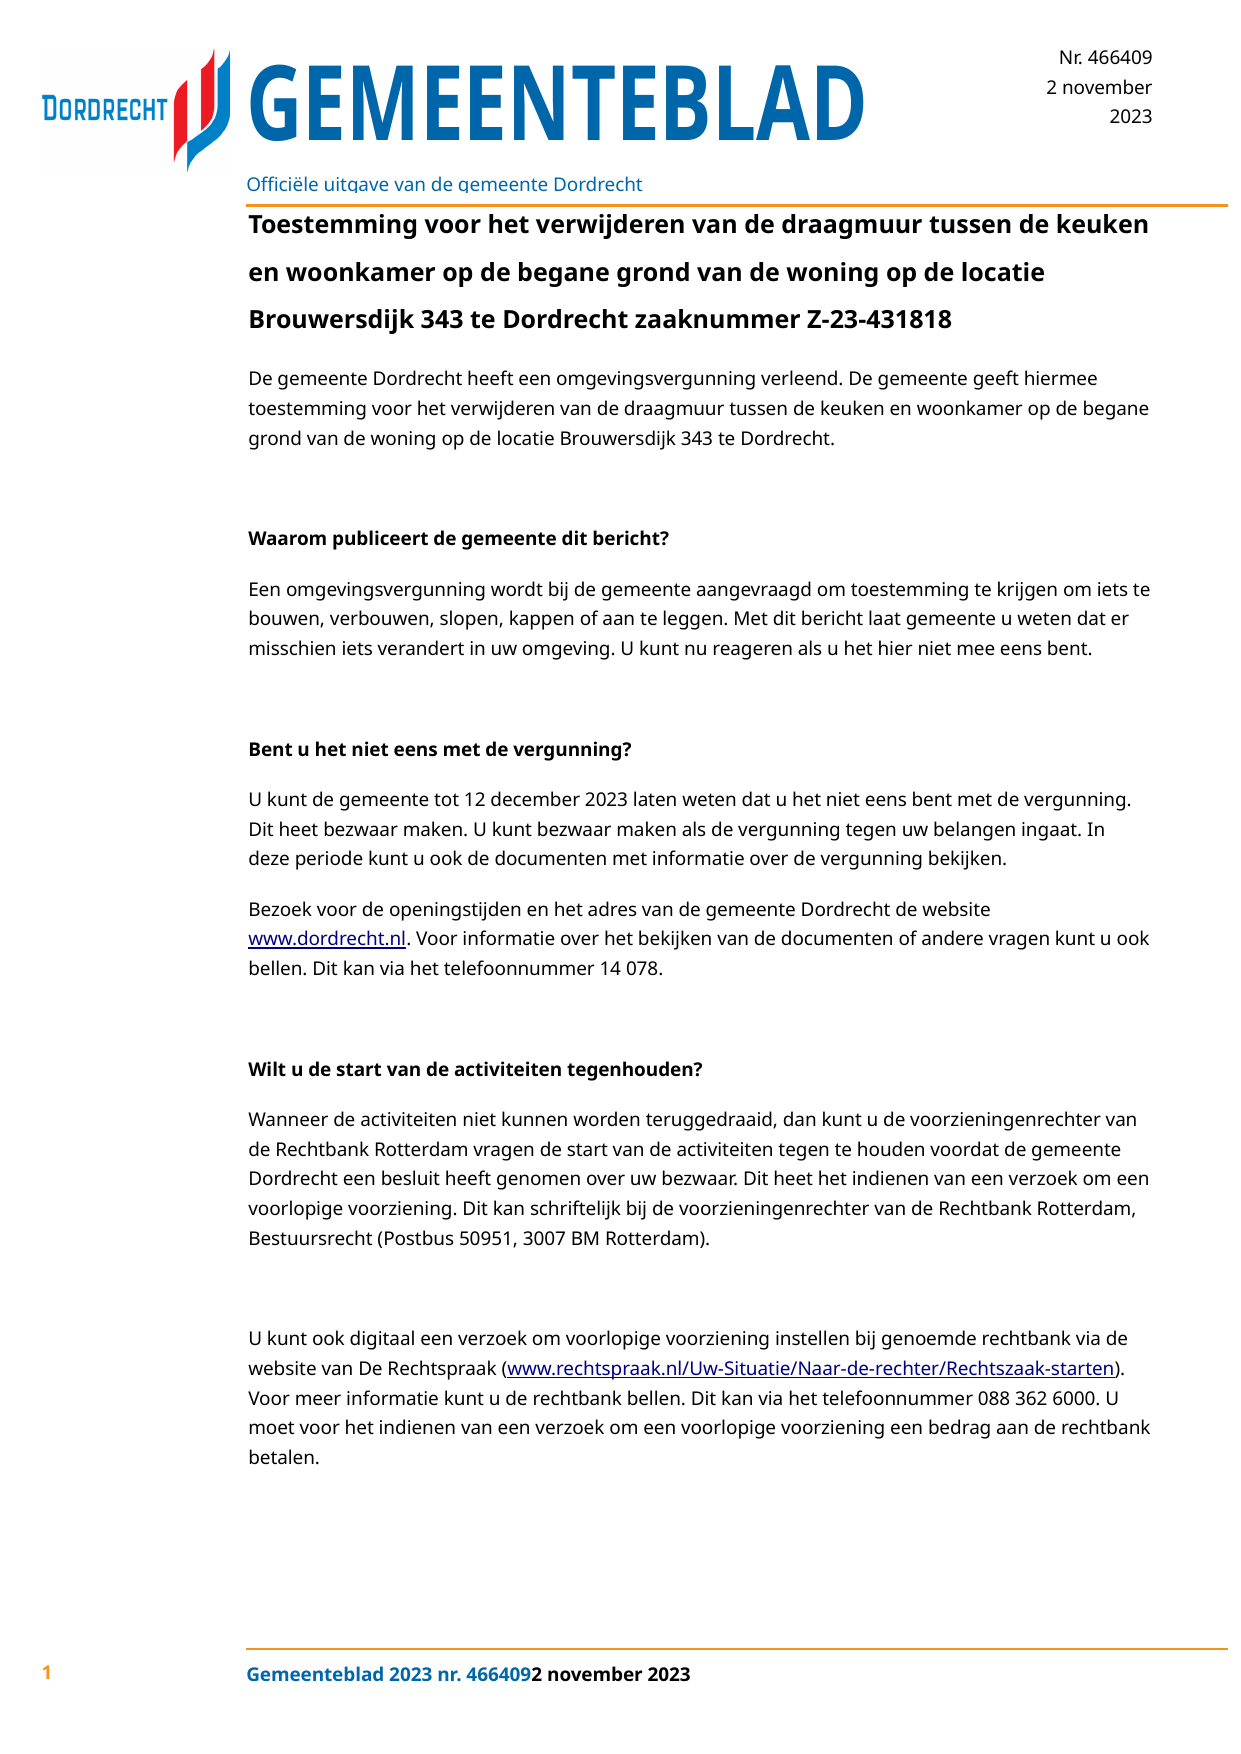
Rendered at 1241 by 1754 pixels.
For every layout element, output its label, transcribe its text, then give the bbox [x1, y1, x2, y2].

text Wanneer de activiteiten niet kunnen worden teruggedraaid, dan kunt u de voorzieningenrechter van de Rechtbank Rotterdam vragen de start van de activiteiten tegen te houden voordat de gemeente Dordrecht een besluit heeft genomen over uw bezwaar. Dit heet het indienen van een verzoek om een voorlopige voorziening. Dit kan schriftelijk bij de voorzieningenrechter van de Rechtbank Rotterdam, Bestuursrecht (Postbus 50951, 3007 BM Rotterdam). [248, 1106, 1152, 1250]
text U kunt de gemeente tot 12 december 2023 laten weten dat u het niet eens bent met de vergunning. Dit heet bezwaar maken. U kunt bezwaar maken als de vergunning tegen uw belangen ingaat. In deze periode kunt u ook de documenten met informatie over de vergunning bekijken. [248, 786, 1152, 871]
text U kunt ook digitaal een verzoek om voorlopige voorziening instellen bij genoemde rechtbank via de website van De Rechtspraak (www.rechtspraak.nl/Uw-Situatie/Naar-de-rechter/Rechtszaak-starten). Voor meer informatie kunt u de rechtbank bellen. Dit kan via het telefoonnummer 088 362 6000. U moet voor het indienen van een verzoek om een voorlopige voorziening een bedrag aan de rechtbank betalen. [248, 1326, 1152, 1469]
text Wilt u de start van de activiteiten tegenhouden? [248, 1056, 1152, 1082]
text Een omgevingsvergunning wordt bij de gemeente aangevraagd om toestemming te krijgen om iets te bouwen, verbouwen, slopen, kappen of aan te leggen. Met dit bericht laat gemeente u weten dat er misschien iets verandert in uw omgeving. U kunt nu reageren als u het hier niet mee eens bent. [248, 576, 1152, 661]
text Bezoek voor de openingstijden en het adres van de gemeente Dordrecht de website www.dordrecht.nl. Voor informatie over het bekijken van de documenten of andere vragen kunt u ook bellen. Dit kan via het telefoonnummer 14 078. [248, 896, 1152, 981]
text De gemeente Dordrecht heeft een omgevingsvergunning verleend. De gemeente geeft hiermee toestemming voor het verwijderen van de draagmuur tussen de keuken en woonkamer op de begane grond van de woning op de locatie Brouwersdijk 343 te Dordrecht. [248, 366, 1152, 450]
text Waarom publiceert de gemeente dit bericht? [248, 526, 1152, 551]
text Bent u het niet eens met de vergunning? [248, 736, 1152, 762]
picture [41, 47, 231, 172]
text Toestemming voor het verwijderen van de draagmuur tussen de keuken en woonkamer op de begane grond van de woning op de locatie Brouwersdijk 343 te Dordrecht zaaknummer Z-23-431818 [248, 207, 1152, 336]
